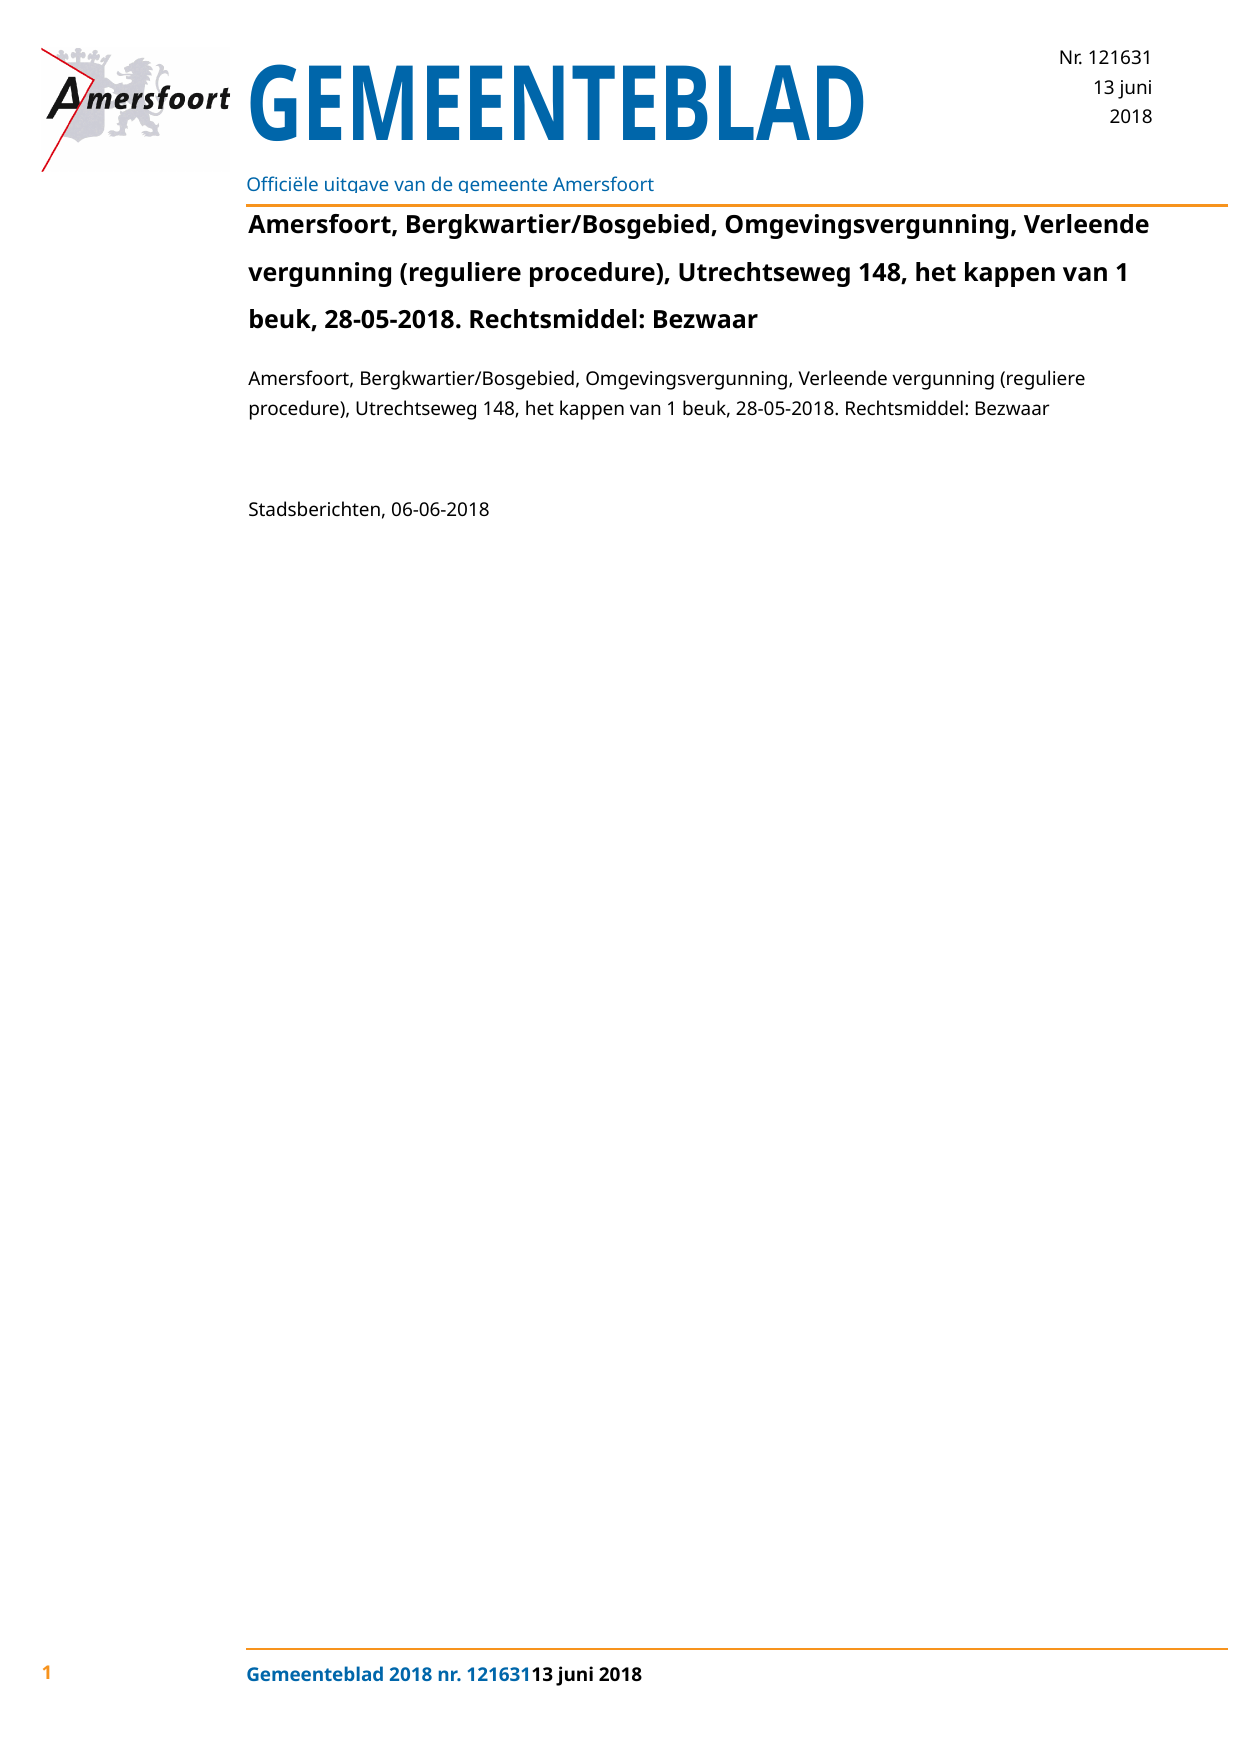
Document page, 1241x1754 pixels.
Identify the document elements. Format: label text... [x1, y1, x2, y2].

text Amersfoort, Bergkwartier/Bosgebied, Omgevingsvergunning, Verleende vergunning (reguliere procedure), Utrechtseweg 148, het kappen van 1 beuk, 28-05-2018. Rechtsmiddel: Bezwaar [248, 366, 1152, 421]
text Stadsberichten, 06-06-2018 [248, 496, 1152, 522]
picture [41, 47, 231, 172]
text Amersfoort, Bergkwartier/Bosgebied, Omgevingsvergunning, Verleende vergunning (reguliere procedure), Utrechtseweg 148, het kappen van 1 beuk, 28-05-2018. Rechtsmiddel: Bezwaar [248, 207, 1152, 336]
